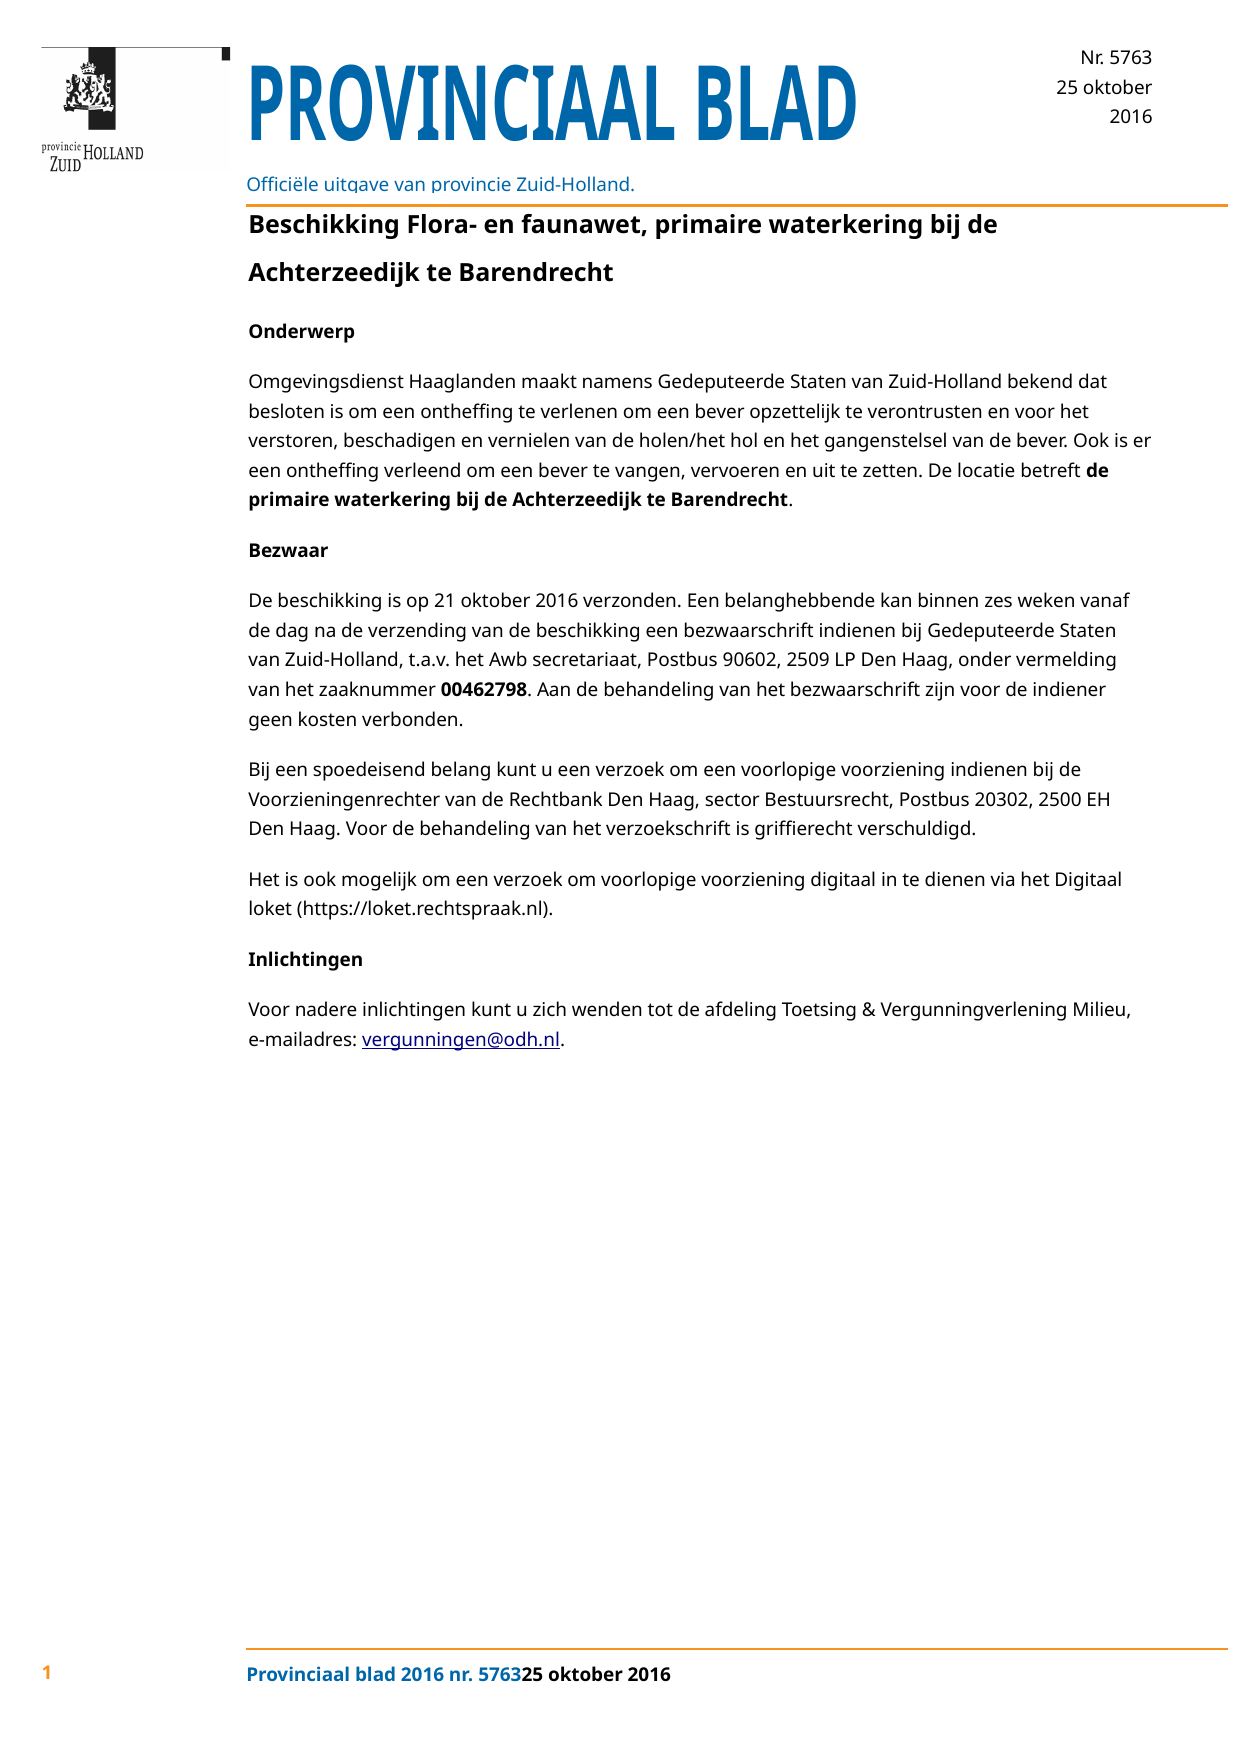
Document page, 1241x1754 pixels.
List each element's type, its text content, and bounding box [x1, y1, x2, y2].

picture [41, 47, 231, 172]
text Omgevingsdienst Haaglanden maakt namens Gedeputeerde Staten van Zuid-Holland bekend dat besloten is om een ontheffing te verlenen om een bever opzettelijk te verontrusten en voor het verstoren, beschadigen en vernielen van de holen/het hol en het gangenstelsel van de bever. Ook is er een ontheffing verleend om een bever te vangen, vervoeren en uit te zetten. De locatie betreft de primaire waterkering bij de Achterzeedijk te Barendrecht. [248, 368, 1152, 512]
text Bij een spoedeisend belang kunt u een verzoek om een voorlopige voorziening indienen bij de Voorzieningenrechter van de Rechtbank Den Haag, sector Bestuursrecht, Postbus 20302, 2500 EH Den Haag. Voor de behandeling van het verzoekschrift is griffierecht verschuldigd. [248, 756, 1152, 841]
text Beschikking Flora- en faunawet, primaire waterkering bij de Achterzeedijk te Barendrecht [248, 207, 1152, 288]
text De beschikking is op 21 oktober 2016 verzonden. Een belanghebbende kan binnen zes weken vanaf de dag na de verzending van de beschikking een bezwaarschrift indienen bij Gedeputeerde Staten van Zuid-Holland, t.a.v. het Awb secretariaat, Postbus 90602, 2509 LP Den Haag, onder vermelding van het zaaknummer 00462798. Aan de behandeling van het bezwaarschrift zijn voor de indiener geen kosten verbonden. [248, 587, 1152, 732]
text Voor nadere inlichtingen kunt u zich wenden tot de afdeling Toetsing & Vergunningverlening Milieu, e-mailadres: vergunningen@odh.nl. [248, 996, 1152, 1052]
text Bezwaar [248, 537, 1152, 563]
text Inlichtingen [248, 946, 1152, 972]
text Onderwerp [248, 318, 1152, 344]
text Het is ook mogelijk om een verzoek om voorlopige voorziening digitaal in te dienen via het Digitaal loket (https://loket.rechtspraak.nl). [248, 866, 1152, 921]
